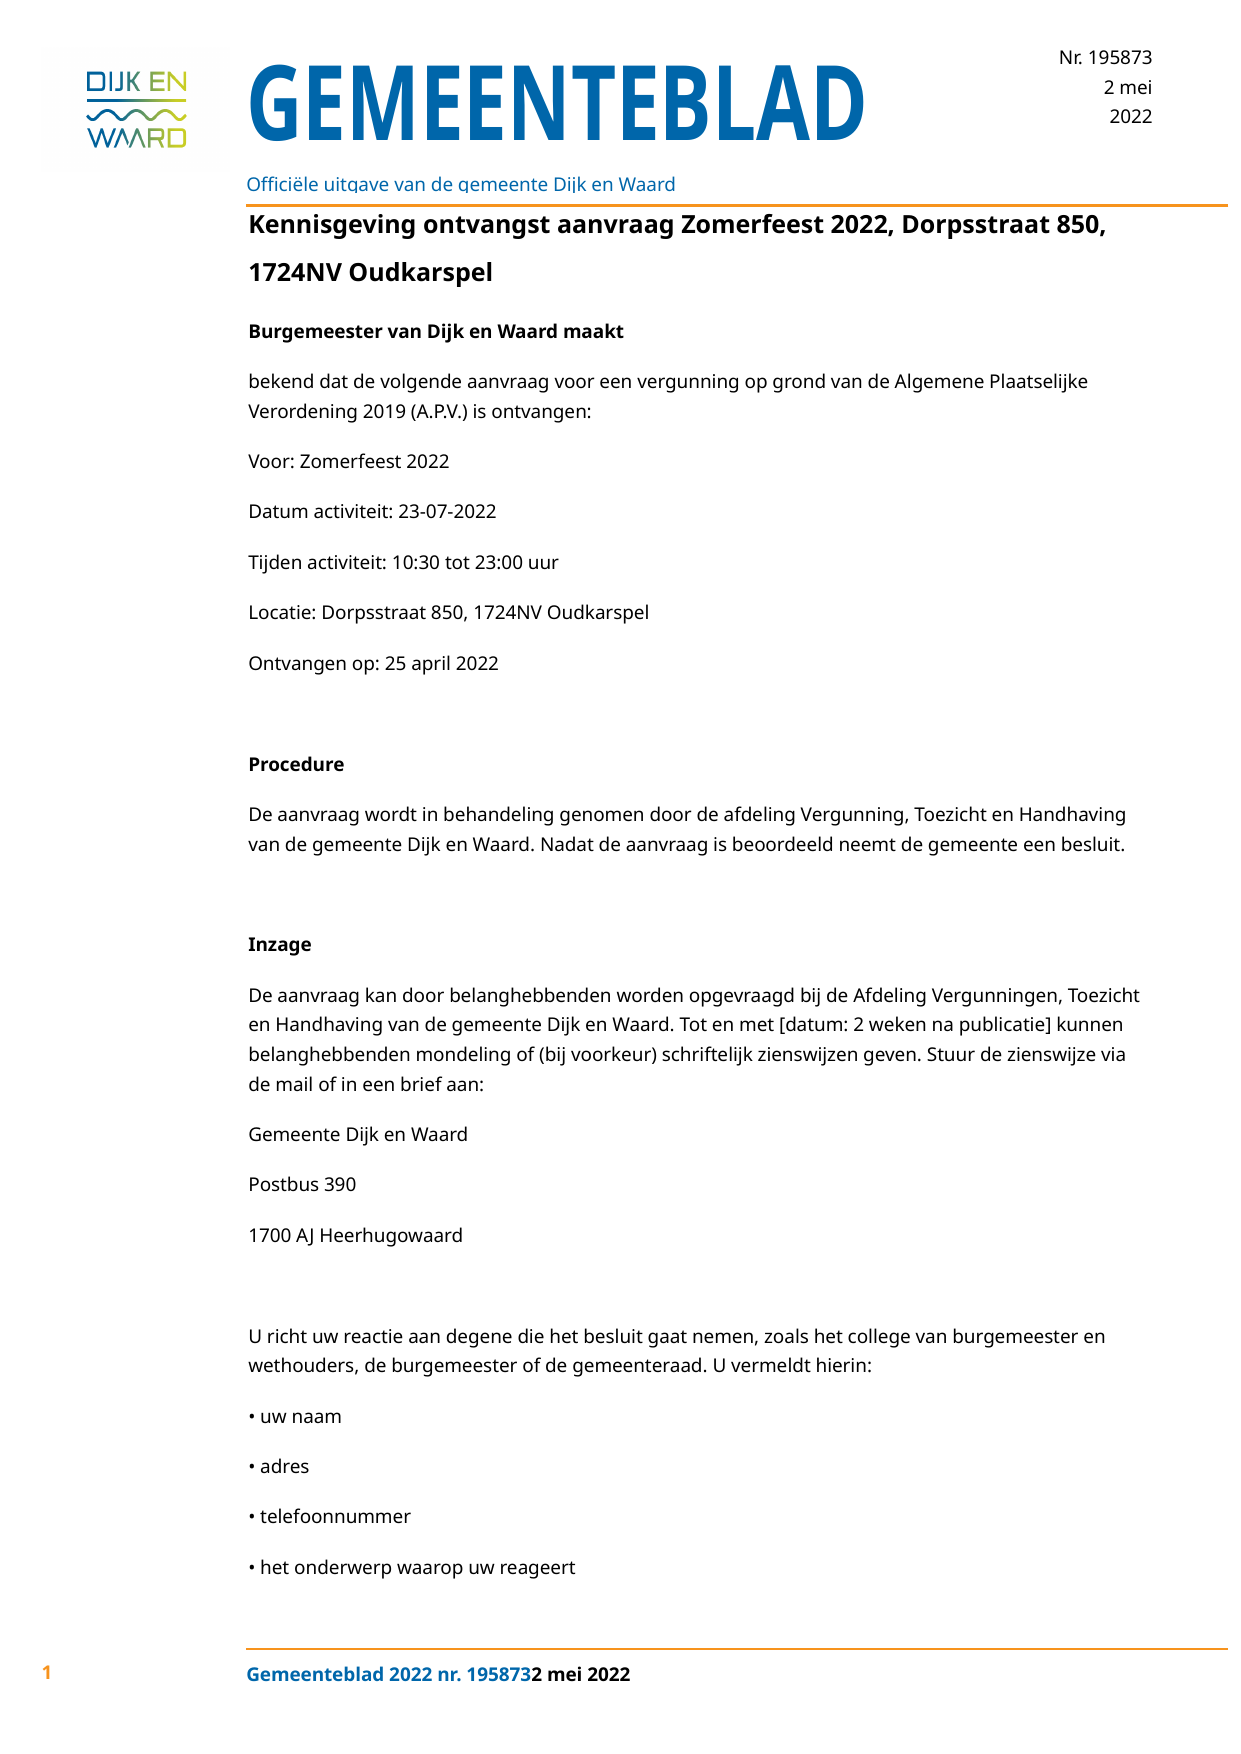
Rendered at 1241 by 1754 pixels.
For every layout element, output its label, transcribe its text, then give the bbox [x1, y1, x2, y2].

text Kennisgeving ontvangst aanvraag Zomerfeest 2022, Dorpsstraat 850, 1724NV Oudkarspel [248, 207, 1152, 288]
text De aanvraag wordt in behandeling genomen door de afdeling Vergunning, Toezicht en Handhaving van de gemeente Dijk en Waard. Nadat de aanvraag is beoordeeld neemt de gemeente een besluit. [248, 801, 1152, 857]
text Procedure [248, 751, 1152, 777]
text • uw naam [248, 1403, 1152, 1429]
text De aanvraag kan door belanghebbenden worden opgevraagd bij de Afdeling Vergunningen, Toezicht en Handhaving van de gemeente Dijk en Waard. Tot en met [datum: 2 weken na publicatie] kunnen belanghebbenden mondeling of (bij voorkeur) schriftelijk zienswijzen geven. Stuur de zienswijze via de mail of in een brief aan: [248, 982, 1152, 1097]
text Ontvangen op: 25 april 2022 [248, 650, 1152, 676]
text Burgemeester van Dijk en Waard maakt [248, 318, 1152, 344]
text • telefoonnummer [248, 1504, 1152, 1529]
text Tijden activiteit: 10:30 tot 23:00 uur [248, 549, 1152, 575]
text Datum activiteit: 23-07-2022 [248, 499, 1152, 524]
text bekend dat de volgende aanvraag voor een vergunning op grond van de Algemene Plaatselijke Verordening 2019 (A.P.V.) is ontvangen: [248, 368, 1152, 424]
text Postbus 390 [248, 1172, 1152, 1197]
text Inzage [248, 932, 1152, 957]
text 1700 AJ Heerhugowaard [248, 1222, 1152, 1248]
text Voor: Zomerfeest 2022 [248, 448, 1152, 474]
text Locatie: Dorpsstraat 850, 1724NV Oudkarspel [248, 599, 1152, 625]
text • het onderwerp waarop uw reageert [248, 1554, 1152, 1580]
text • adres [248, 1453, 1152, 1479]
picture [41, 47, 231, 172]
text U richt uw reactie aan degene die het besluit gaat nemen, zoals het college van burgemeester en wethouders, de burgemeester of de gemeenteraad. U vermeldt hierin: [248, 1323, 1152, 1378]
text Gemeente Dijk en Waard [248, 1121, 1152, 1147]
